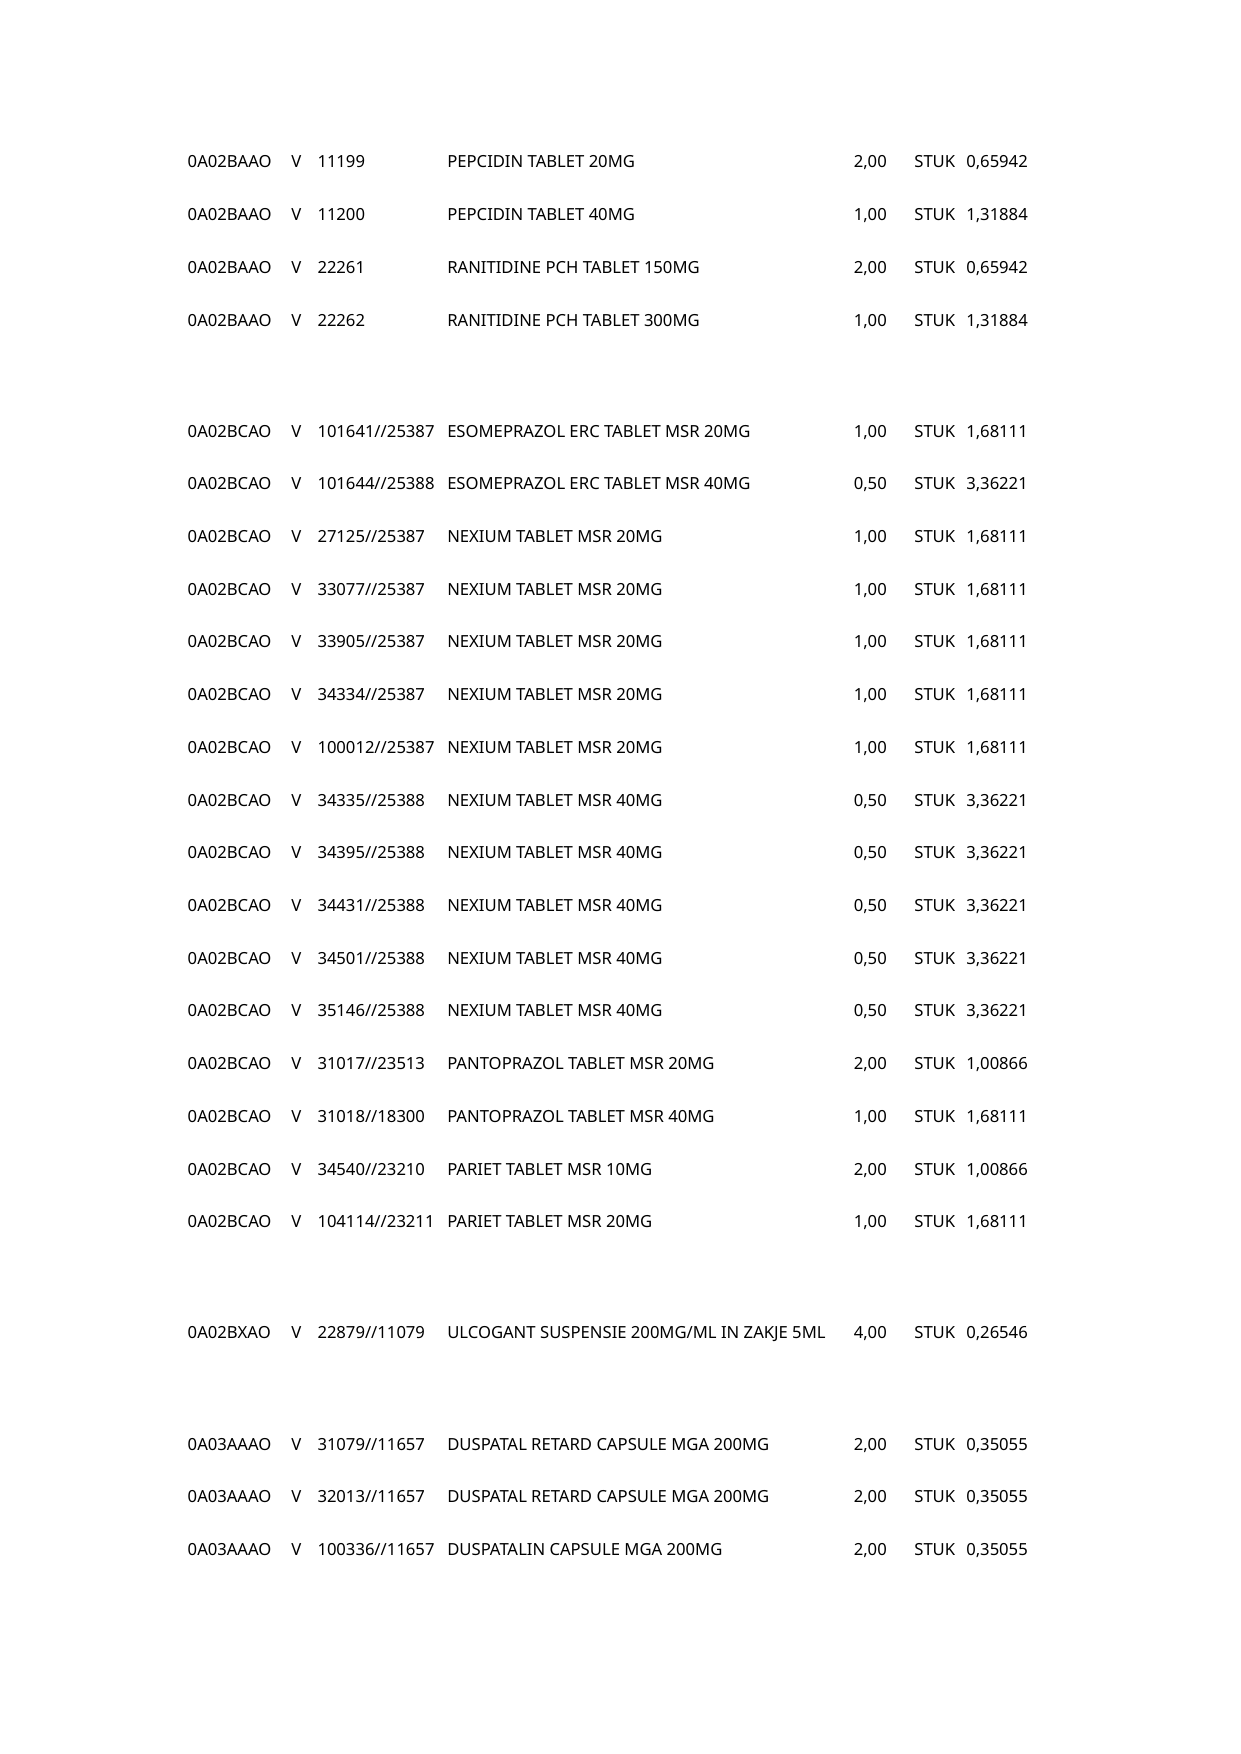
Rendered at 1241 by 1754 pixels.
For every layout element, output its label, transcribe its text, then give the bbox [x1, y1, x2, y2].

table_cell [291, 361, 317, 419]
table_cell 11200 [317, 203, 447, 255]
table_cell V [291, 150, 317, 203]
table_cell 31017//23513 [317, 1052, 447, 1104]
table_cell 101641//25387 [317, 419, 447, 472]
table_cell [188, 361, 291, 419]
table_cell 1,00 [854, 736, 914, 788]
table_cell 3,36221 [966, 788, 1053, 841]
table_cell [966, 361, 1053, 419]
table_cell [447, 1374, 853, 1432]
table_cell V [291, 203, 317, 255]
table_cell [966, 1374, 1053, 1432]
table_cell V [291, 1485, 317, 1538]
table_cell 0A02BAAO [188, 255, 291, 308]
table_cell 0A02BCAO [188, 999, 291, 1052]
table_cell 1,00866 [966, 1052, 1053, 1104]
table_cell [447, 1263, 853, 1321]
table_cell 0A02BCAO [188, 472, 291, 525]
table_cell PANTOPRAZOL TABLET MSR 20MG [447, 1052, 853, 1104]
table_cell 35146//25388 [317, 999, 447, 1052]
table_cell 0,35055 [966, 1538, 1053, 1590]
table_cell V [291, 736, 317, 788]
table_cell 0A02BCAO [188, 736, 291, 788]
table_cell V [291, 525, 317, 577]
table_cell STUK [914, 1052, 966, 1104]
table_cell 0A02BCAO [188, 419, 291, 472]
table_cell 1,68111 [966, 683, 1053, 736]
table_cell [854, 1263, 914, 1321]
table_cell 3,36221 [966, 999, 1053, 1052]
table_cell 100012//25387 [317, 736, 447, 788]
table_cell ESOMEPRAZOL ERC TABLET MSR 40MG [447, 472, 853, 525]
table_cell 1,00 [854, 683, 914, 736]
table_cell STUK [914, 578, 966, 630]
table_cell 0A02BCAO [188, 894, 291, 946]
table_cell 0A02BCAO [188, 788, 291, 841]
table_cell [291, 1374, 317, 1432]
table_cell STUK [914, 736, 966, 788]
table_cell 101644//25388 [317, 472, 447, 525]
table_cell 1,68111 [966, 736, 1053, 788]
table_cell V [291, 1321, 317, 1374]
table_cell NEXIUM TABLET MSR 40MG [447, 946, 853, 999]
table_cell NEXIUM TABLET MSR 40MG [447, 999, 853, 1052]
table_cell 0A02BCAO [188, 630, 291, 683]
table_cell [317, 1374, 447, 1432]
table_cell 2,00 [854, 150, 914, 203]
table_cell 1,68111 [966, 1210, 1053, 1263]
table_cell 3,36221 [966, 894, 1053, 946]
table_cell NEXIUM TABLET MSR 20MG [447, 683, 853, 736]
table_cell 27125//25387 [317, 525, 447, 577]
table_cell 1,00 [854, 630, 914, 683]
table_cell 0A03AAAO [188, 1485, 291, 1538]
table_cell STUK [914, 1538, 966, 1590]
table_cell STUK [914, 1210, 966, 1263]
table_cell STUK [914, 150, 966, 203]
table_cell 0A02BCAO [188, 1157, 291, 1210]
table_cell 1,00 [854, 525, 914, 577]
table_cell V [291, 472, 317, 525]
table_cell 0,65942 [966, 150, 1053, 203]
table_cell 22261 [317, 255, 447, 308]
table_cell [854, 361, 914, 419]
table_cell STUK [914, 1105, 966, 1157]
table_cell NEXIUM TABLET MSR 20MG [447, 630, 853, 683]
table_cell 34431//25388 [317, 894, 447, 946]
table_cell RANITIDINE PCH TABLET 150MG [447, 255, 853, 308]
table_cell STUK [914, 419, 966, 472]
table_cell [914, 361, 966, 419]
table_cell 0A03AAAO [188, 1432, 291, 1485]
table_cell NEXIUM TABLET MSR 20MG [447, 525, 853, 577]
table_cell [914, 1263, 966, 1321]
table_cell V [291, 894, 317, 946]
table_cell [317, 1263, 447, 1321]
table_cell 1,00 [854, 203, 914, 255]
table_cell 0A02BAAO [188, 150, 291, 203]
table_cell 1,68111 [966, 1105, 1053, 1157]
table_cell 104114//23211 [317, 1210, 447, 1263]
table_cell STUK [914, 525, 966, 577]
table_cell NEXIUM TABLET MSR 40MG [447, 841, 853, 894]
table_cell 1,68111 [966, 525, 1053, 577]
table_cell 0A02BAAO [188, 308, 291, 361]
table_cell STUK [914, 1432, 966, 1485]
table_cell 32013//11657 [317, 1485, 447, 1538]
table_cell NEXIUM TABLET MSR 20MG [447, 578, 853, 630]
table_cell V [291, 841, 317, 894]
table_cell 0,50 [854, 472, 914, 525]
table_cell [188, 1263, 291, 1321]
table_cell 0,35055 [966, 1485, 1053, 1538]
table_cell V [291, 1210, 317, 1263]
table_cell V [291, 1105, 317, 1157]
table_cell PARIET TABLET MSR 10MG [447, 1157, 853, 1210]
table_cell 0A02BAAO [188, 203, 291, 255]
table_cell 0,26546 [966, 1321, 1053, 1374]
table_cell 34335//25388 [317, 788, 447, 841]
table_cell V [291, 255, 317, 308]
table_cell PEPCIDIN TABLET 40MG [447, 203, 853, 255]
table_cell 0,65942 [966, 255, 1053, 308]
table_cell V [291, 1538, 317, 1590]
table_cell 1,68111 [966, 419, 1053, 472]
table_cell V [291, 1052, 317, 1104]
table_cell 0,50 [854, 841, 914, 894]
table_cell ESOMEPRAZOL ERC TABLET MSR 20MG [447, 419, 853, 472]
table_cell 2,00 [854, 1157, 914, 1210]
table_cell V [291, 419, 317, 472]
table_cell NEXIUM TABLET MSR 40MG [447, 894, 853, 946]
table_cell [291, 1263, 317, 1321]
table_cell 2,00 [854, 1485, 914, 1538]
table_cell 2,00 [854, 1052, 914, 1104]
table_cell 2,00 [854, 1432, 914, 1485]
table_cell STUK [914, 683, 966, 736]
table_cell STUK [914, 255, 966, 308]
table_cell 1,68111 [966, 578, 1053, 630]
table_cell V [291, 946, 317, 999]
table_cell PANTOPRAZOL TABLET MSR 40MG [447, 1105, 853, 1157]
table_cell V [291, 999, 317, 1052]
table_cell STUK [914, 203, 966, 255]
table_cell [966, 1263, 1053, 1321]
table_cell V [291, 1432, 317, 1485]
table_cell 22262 [317, 308, 447, 361]
table_cell [854, 1374, 914, 1432]
table_cell 11199 [317, 150, 447, 203]
table_cell 22879//11079 [317, 1321, 447, 1374]
table_cell STUK [914, 1485, 966, 1538]
table_cell [447, 361, 853, 419]
table_cell 0A02BXAO [188, 1321, 291, 1374]
table_cell 0A02BCAO [188, 1210, 291, 1263]
table_cell [188, 1374, 291, 1432]
table_cell STUK [914, 1157, 966, 1210]
table_cell STUK [914, 1321, 966, 1374]
table_cell 0,50 [854, 788, 914, 841]
table_cell ULCOGANT SUSPENSIE 200MG/ML IN ZAKJE 5ML [447, 1321, 853, 1374]
table_cell V [291, 788, 317, 841]
table_cell 1,31884 [966, 203, 1053, 255]
table_cell 0A02BCAO [188, 578, 291, 630]
table_cell 2,00 [854, 255, 914, 308]
table_cell 0,50 [854, 999, 914, 1052]
table_cell NEXIUM TABLET MSR 40MG [447, 788, 853, 841]
table_cell 0A03AAAO [188, 1538, 291, 1590]
table_cell 0A02BCAO [188, 683, 291, 736]
table_cell 0,50 [854, 894, 914, 946]
table_cell 100336//11657 [317, 1538, 447, 1590]
table_cell 31079//11657 [317, 1432, 447, 1485]
table_cell [317, 361, 447, 419]
table_cell NEXIUM TABLET MSR 20MG [447, 736, 853, 788]
table_cell 3,36221 [966, 946, 1053, 999]
table_cell STUK [914, 472, 966, 525]
table_cell V [291, 683, 317, 736]
table_cell 4,00 [854, 1321, 914, 1374]
table_cell 0A02BCAO [188, 841, 291, 894]
table_cell V [291, 308, 317, 361]
table_cell DUSPATAL RETARD CAPSULE MGA 200MG [447, 1485, 853, 1538]
table_cell 0,35055 [966, 1432, 1053, 1485]
table_cell 34334//25387 [317, 683, 447, 736]
table_cell 1,00866 [966, 1157, 1053, 1210]
table_cell 1,68111 [966, 630, 1053, 683]
table_cell 1,31884 [966, 308, 1053, 361]
table_cell 3,36221 [966, 472, 1053, 525]
table_cell PARIET TABLET MSR 20MG [447, 1210, 853, 1263]
table_cell DUSPATALIN CAPSULE MGA 200MG [447, 1538, 853, 1590]
table_cell V [291, 578, 317, 630]
table_cell 3,36221 [966, 841, 1053, 894]
table_cell STUK [914, 630, 966, 683]
table_cell 33077//25387 [317, 578, 447, 630]
table_cell PEPCIDIN TABLET 20MG [447, 150, 853, 203]
table_cell V [291, 630, 317, 683]
table_cell 0,50 [854, 946, 914, 999]
table_cell 31018//18300 [317, 1105, 447, 1157]
table_cell V [291, 1157, 317, 1210]
table_cell DUSPATAL RETARD CAPSULE MGA 200MG [447, 1432, 853, 1485]
table_cell 0A02BCAO [188, 1105, 291, 1157]
table_cell 1,00 [854, 419, 914, 472]
table_cell 1,00 [854, 308, 914, 361]
table_cell 1,00 [854, 1210, 914, 1263]
table_cell 1,00 [854, 1105, 914, 1157]
table_cell 34395//25388 [317, 841, 447, 894]
table_cell 1,00 [854, 578, 914, 630]
table_cell RANITIDINE PCH TABLET 300MG [447, 308, 853, 361]
table_cell STUK [914, 946, 966, 999]
table_cell 0A02BCAO [188, 525, 291, 577]
table_cell 0A02BCAO [188, 946, 291, 999]
table_cell STUK [914, 841, 966, 894]
table_cell 34540//23210 [317, 1157, 447, 1210]
table_cell 33905//25387 [317, 630, 447, 683]
table_cell STUK [914, 308, 966, 361]
table_cell 34501//25388 [317, 946, 447, 999]
table_cell STUK [914, 788, 966, 841]
table_cell [914, 1374, 966, 1432]
table_cell STUK [914, 999, 966, 1052]
table_cell STUK [914, 894, 966, 946]
table_cell 2,00 [854, 1538, 914, 1590]
table_cell 0A02BCAO [188, 1052, 291, 1104]
